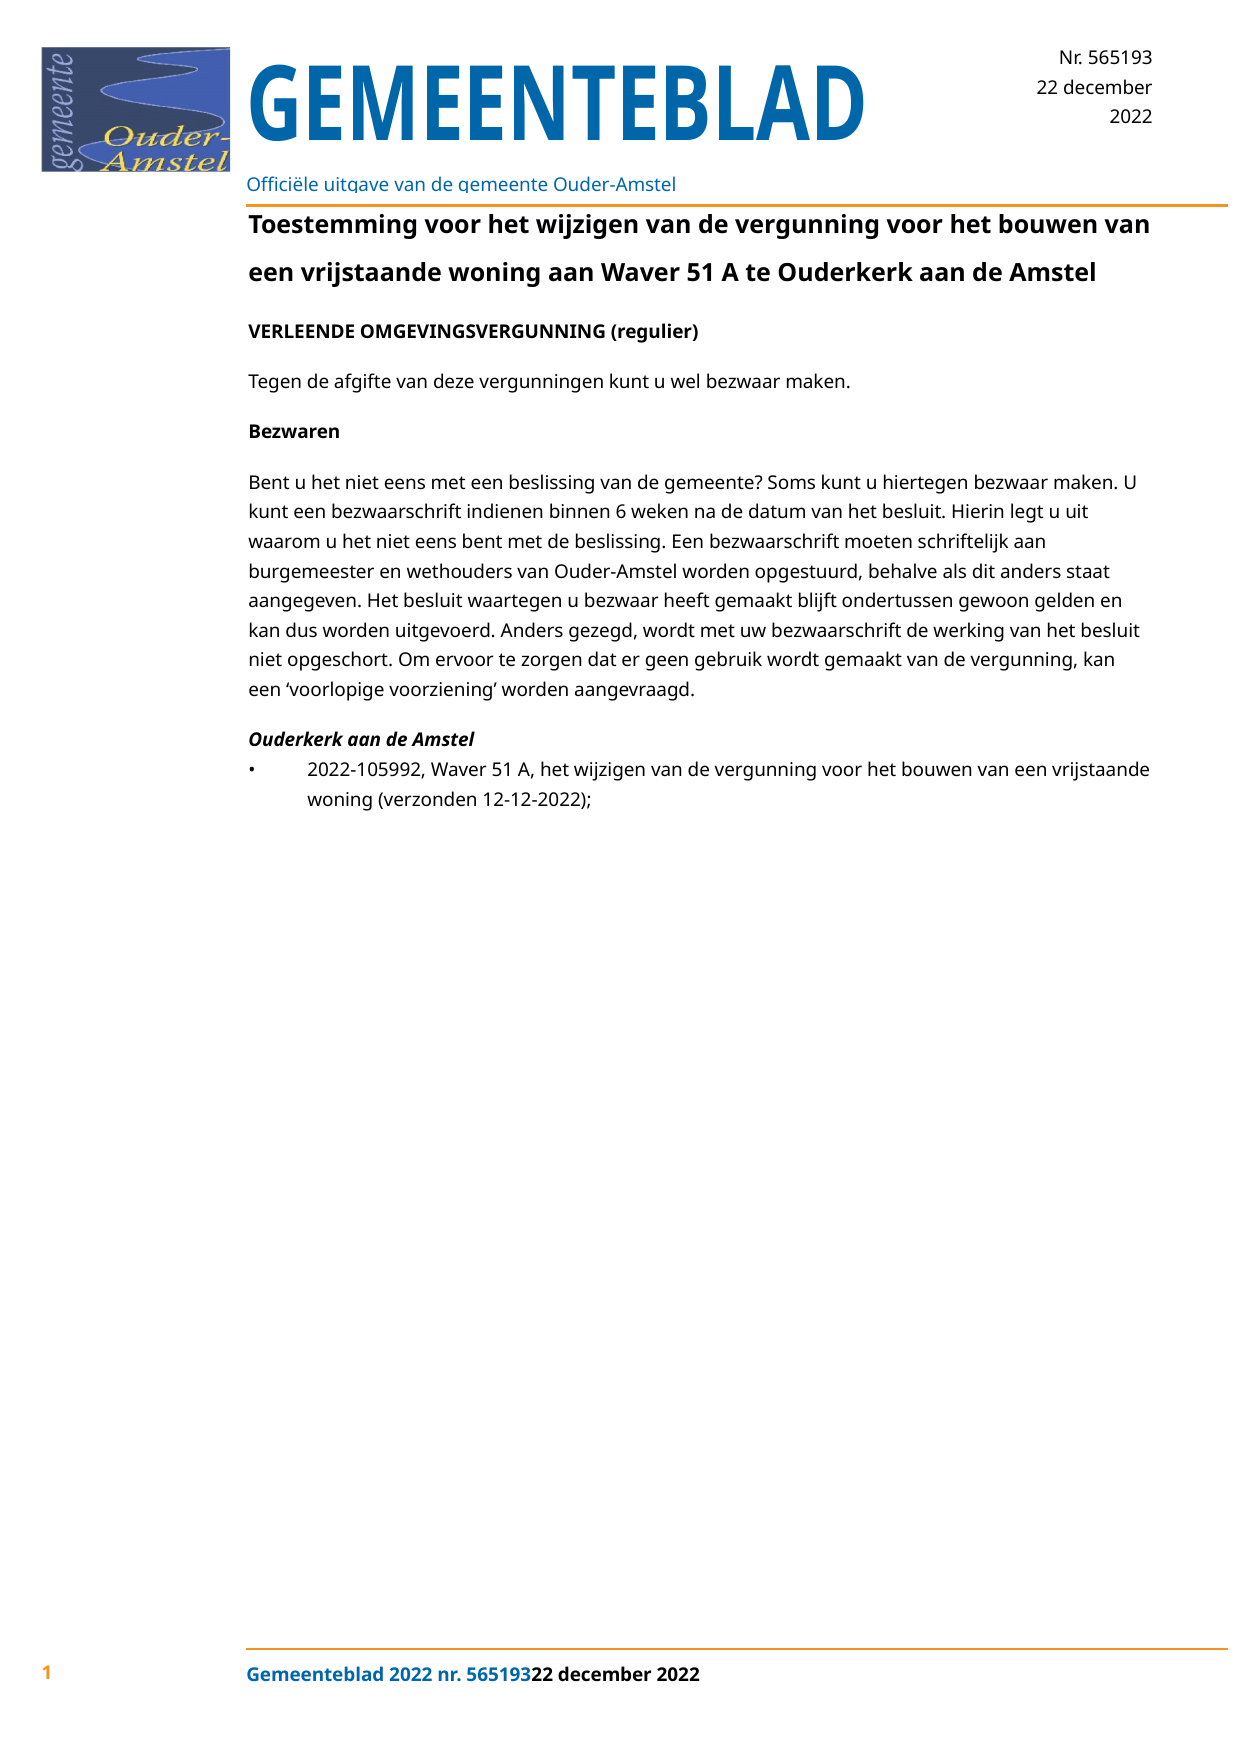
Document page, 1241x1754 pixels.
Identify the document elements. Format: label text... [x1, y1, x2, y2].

text Bezwaren [248, 419, 1152, 444]
text Tegen de afgifte van deze vergunningen kunt u wel bezwaar maken. [248, 368, 1152, 394]
picture [41, 47, 231, 172]
text Bent u het niet eens met een beslissing van de gemeente? Soms kunt u hiertegen bezwaar maken. U kunt een bezwaarschrift indienen binnen 6 weken na de datum van het besluit. Hierin legt u uit waarom u het niet eens bent met de beslissing. Een bezwaarschrift moeten schriftelijk aan burgemeester en wethouders van Ouder-Amstel worden opgestuurd, behalve als dit anders staat aangegeven. Het besluit waartegen u bezwaar heeft gemaakt blijft ondertussen gewoon gelden en kan dus worden uitgevoerd. Anders gezegd, wordt met uw bezwaarschrift de werking van het besluit niet opgeschort. Om ervoor te zorgen dat er geen gebruik wordt gemaakt van de vergunning, kan een ‘voorlopige voorziening’ worden aangevraagd. [248, 469, 1152, 702]
text Ouderkerk aan de Amstel [248, 727, 1152, 752]
list 2022-105992, Waver 51 A, het wijzigen van de vergunning voor het bouwen van een vrijstaande woning (verzonden 12-12-2022); [248, 756, 1152, 812]
text Toestemming voor het wijzigen van de vergunning voor het bouwen van een vrijstaande woning aan Waver 51 A te Ouderkerk aan de Amstel [248, 207, 1152, 288]
text VERLEENDE OMGEVINGSVERGUNNING (regulier) [248, 318, 1152, 344]
